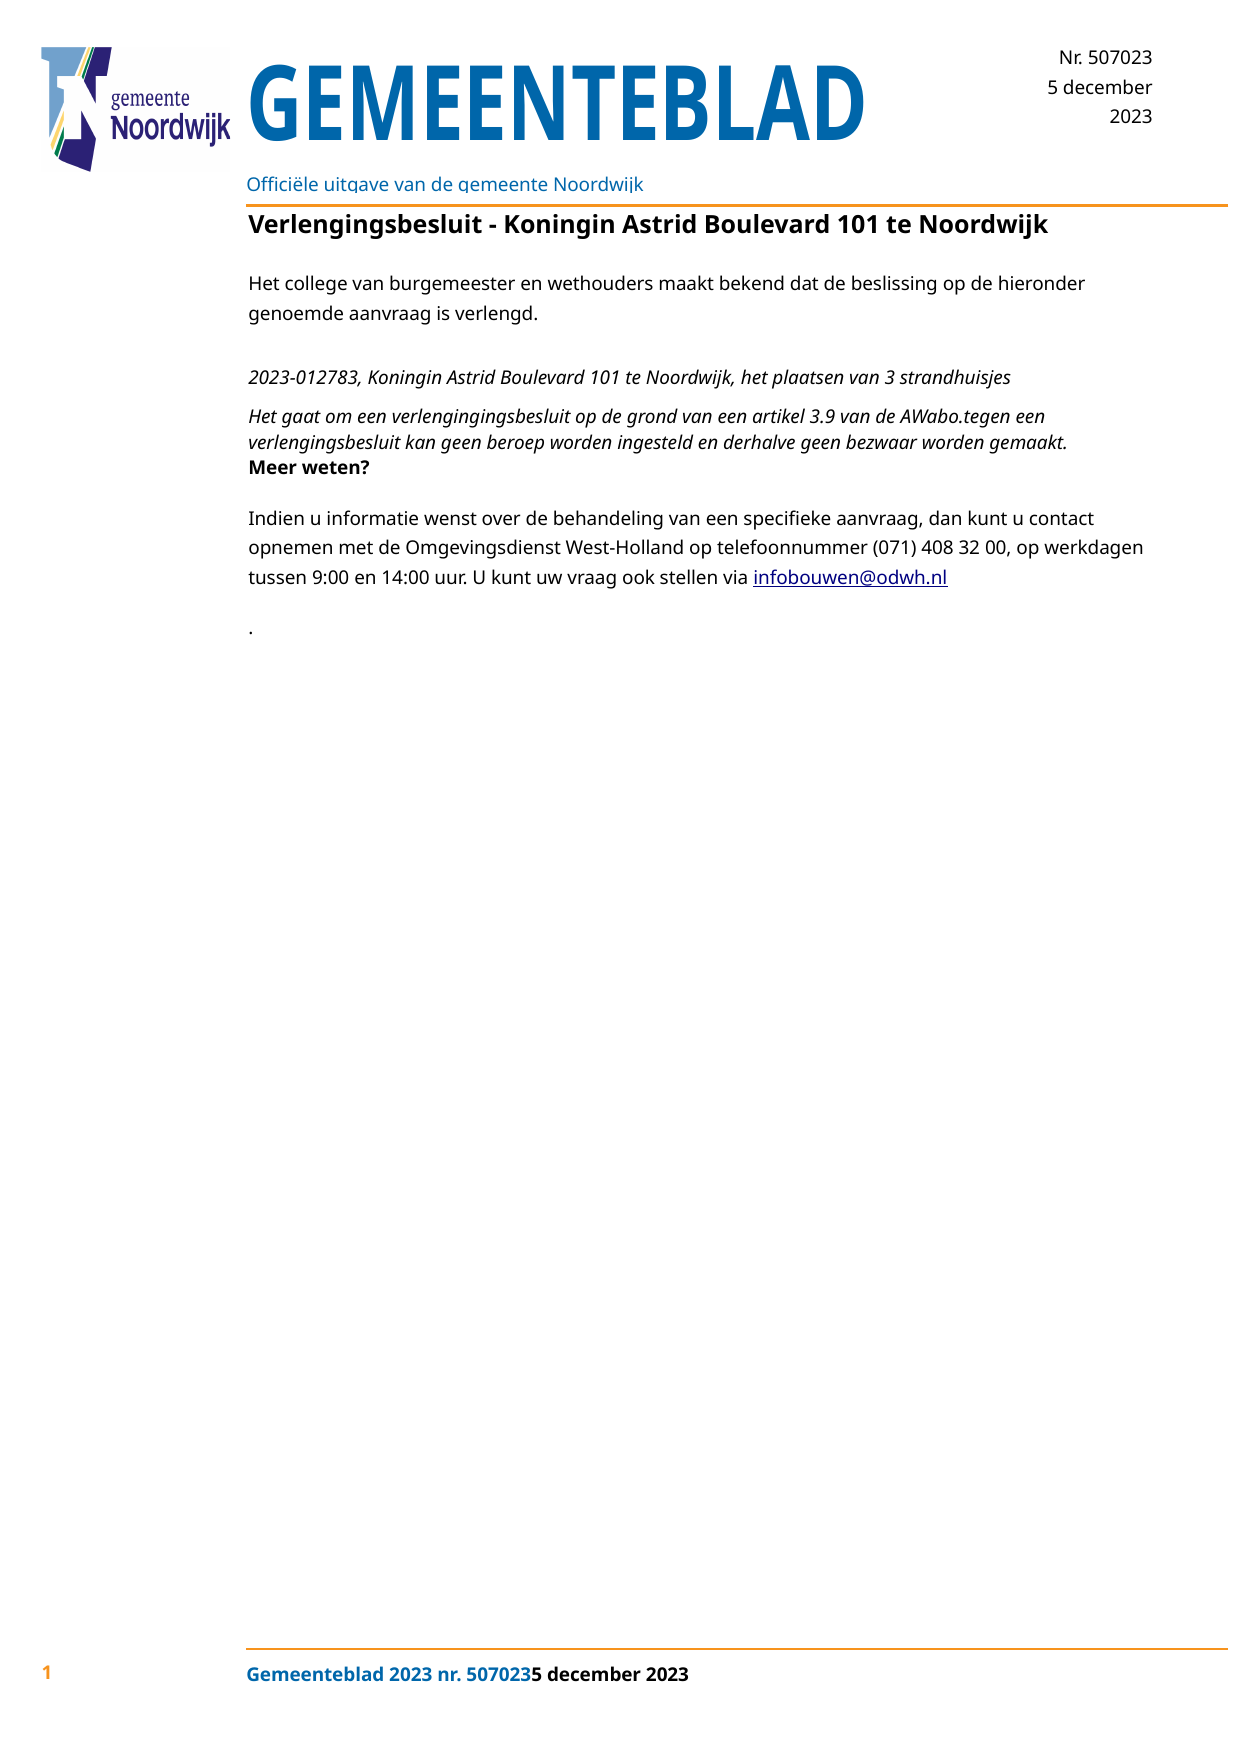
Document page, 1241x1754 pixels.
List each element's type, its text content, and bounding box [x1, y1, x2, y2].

text Het gaat om een verlengingingsbesluit op de grond van een artikel 3.9 van de AWabo.tegen een verlengingsbesluit kan geen beroep worden ingesteld en derhalve geen bezwaar worden gemaakt. [248, 403, 1152, 454]
text Verlengingsbesluit - Koningin Astrid Boulevard 101 te Noordwijk [248, 207, 1152, 241]
text 2023-012783, Koningin Astrid Boulevard 101 te Noordwijk, het plaatsen van 3 strandhuisjes [248, 364, 1152, 389]
text Het college van burgemeester en wethouders maakt bekend dat de beslissing op de hieronder genoemde aanvraag is verlengd. [248, 270, 1152, 326]
text . [248, 614, 1152, 640]
picture [41, 47, 231, 172]
text Indien u informatie wenst over de behandeling van een specifieke aanvraag, dan kunt u contact opnemen met de Omgevingsdienst West-Holland op telefoonnummer (071) 408 32 00, op werkdagen tussen 9:00 en 14:00 uur. U kunt uw vraag ook stellen via infobouwen@odwh.nl [248, 505, 1152, 590]
text Meer weten? [248, 454, 1152, 480]
